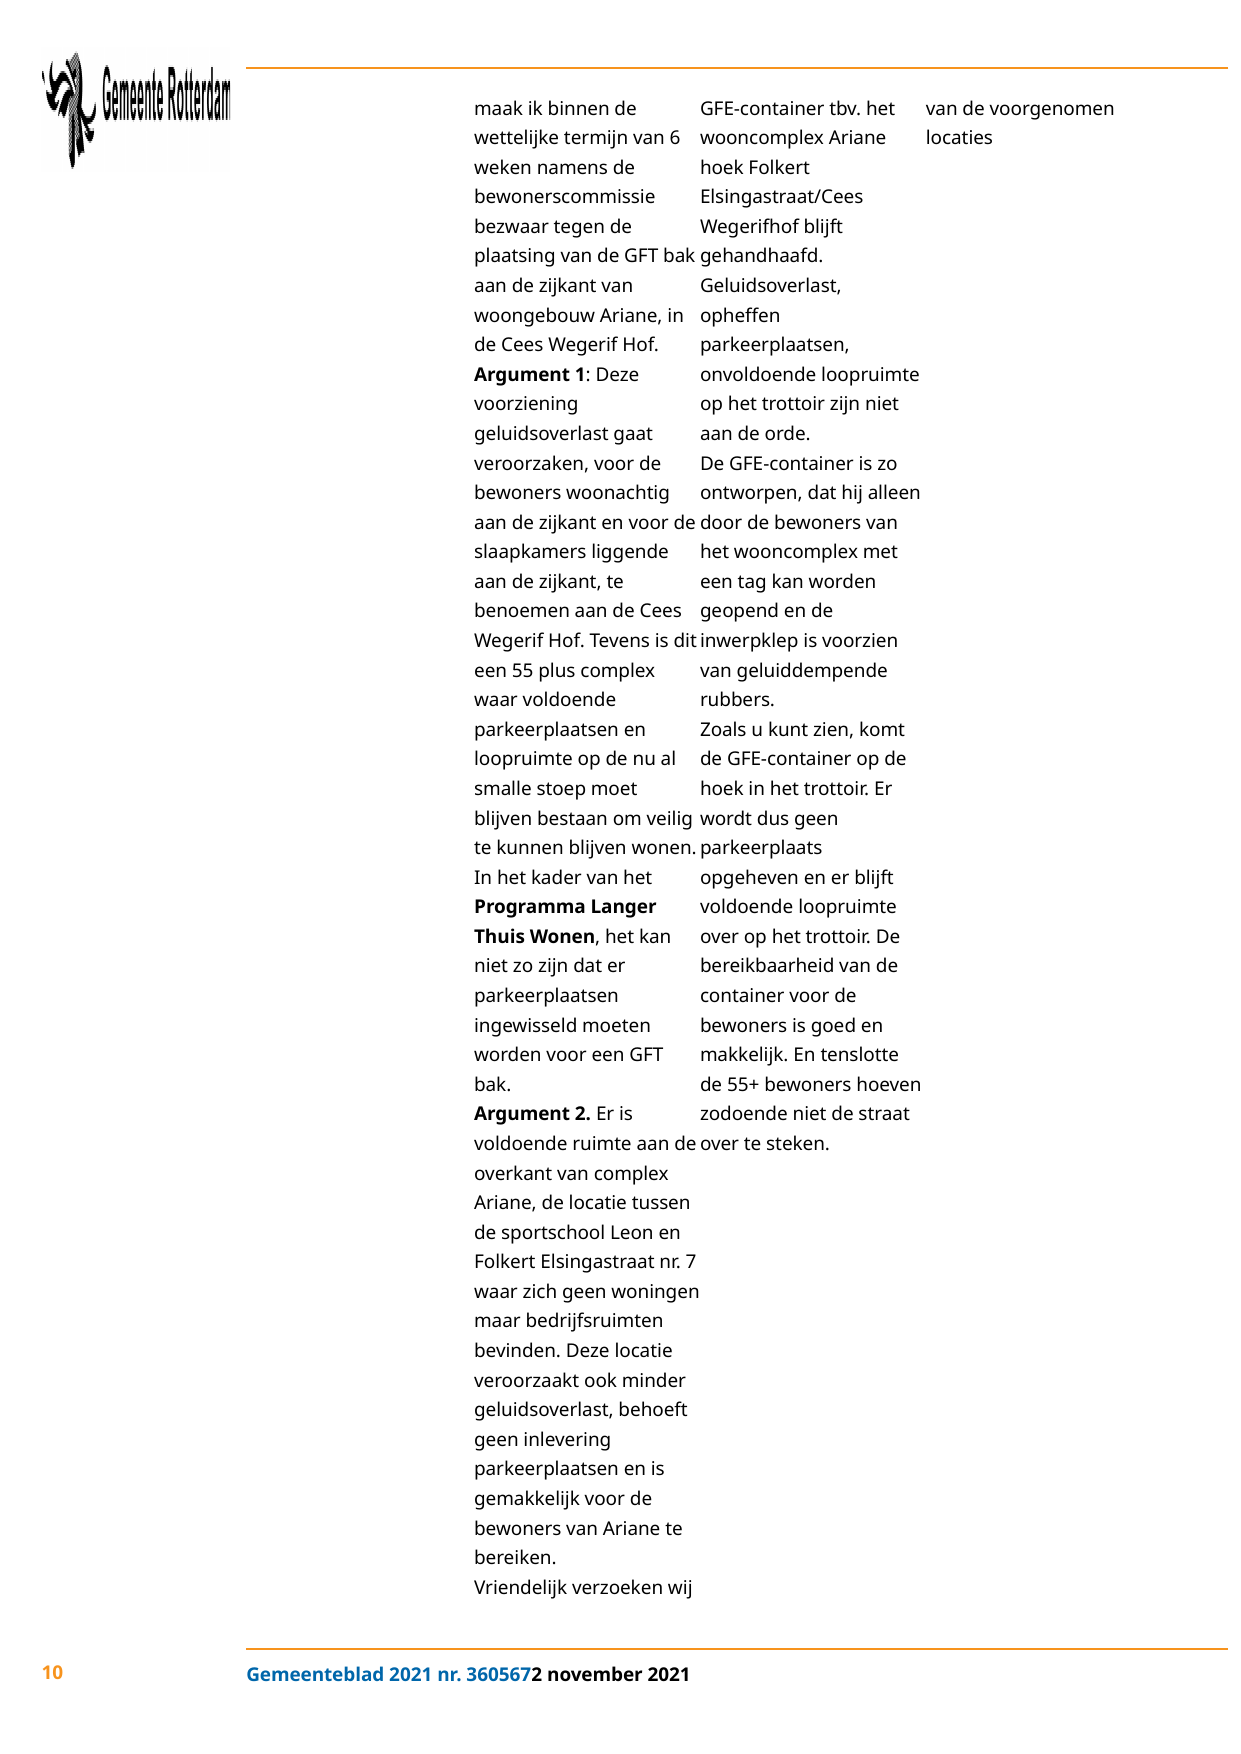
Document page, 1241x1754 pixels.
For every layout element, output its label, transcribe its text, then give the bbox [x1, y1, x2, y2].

table_header maak ik binnen de wettelijke termijn van 6 weken namens de bewonerscommissie bezwaar tegen de plaatsing van de GFT bak aan de zijkant van woongebouw Ariane, in de Cees Wegerif Hof. Argument 1: Deze voorziening geluidsoverlast gaat veroorzaken, voor de bewoners woonachtig aan de zijkant en voor de slaapkamers liggende aan de zijkant, te benoemen aan de Cees Wegerif Hof. Tevens is dit een 55 plus complex waar voldoende parkeerplaatsen en loopruimte op de nu al smalle stoep moet blijven bestaan om veilig te kunnen blijven wonen. In het kader van het Programma Langer Thuis Wonen, het kan niet zo zijn dat er parkeerplaatsen ingewisseld moeten worden voor een GFT bak. Argument 2. Er is voldoende ruimte aan de overkant van complex Ariane, de locatie tussen de sportschool Leon en Folkert Elsingastraat nr. 7 waar zich geen woningen maar bedrijfsruimten bevinden. Deze locatie veroorzaakt ook minder geluidsoverlast, behoeft geen inlevering parkeerplaatsen en is gemakkelijk voor de bewoners van Ariane te bereiken. Vriendelijk verzoeken wij [474, 95, 700, 1600]
table_header GFE-container tbv. het wooncomplex Ariane hoek Folkert Elsingastraat/Cees Wegerifhof blijft gehandhaafd. Geluidsoverlast, opheffen parkeerplaatsen, onvoldoende loopruimte op het trottoir zijn niet aan de orde. De GFE-container is zo ontworpen, dat hij alleen door de bewoners van het wooncomplex met een tag kan worden geopend en de inwerpklep is voorzien van geluiddempende rubbers. Zoals u kunt zien, komt de GFE-container op de hoek in het trottoir. Er wordt dus geen parkeerplaats opgeheven en er blijft voldoende loopruimte over op het trottoir. De bereikbaarheid van de container voor de bewoners is goed en makkelijk. En tenslotte de 55+ bewoners hoeven zodoende niet de straat over te steken. [700, 95, 926, 1600]
table_header [248, 95, 474, 1600]
table_header van de voorgenomen locaties [926, 95, 1152, 1600]
picture [41, 47, 231, 172]
